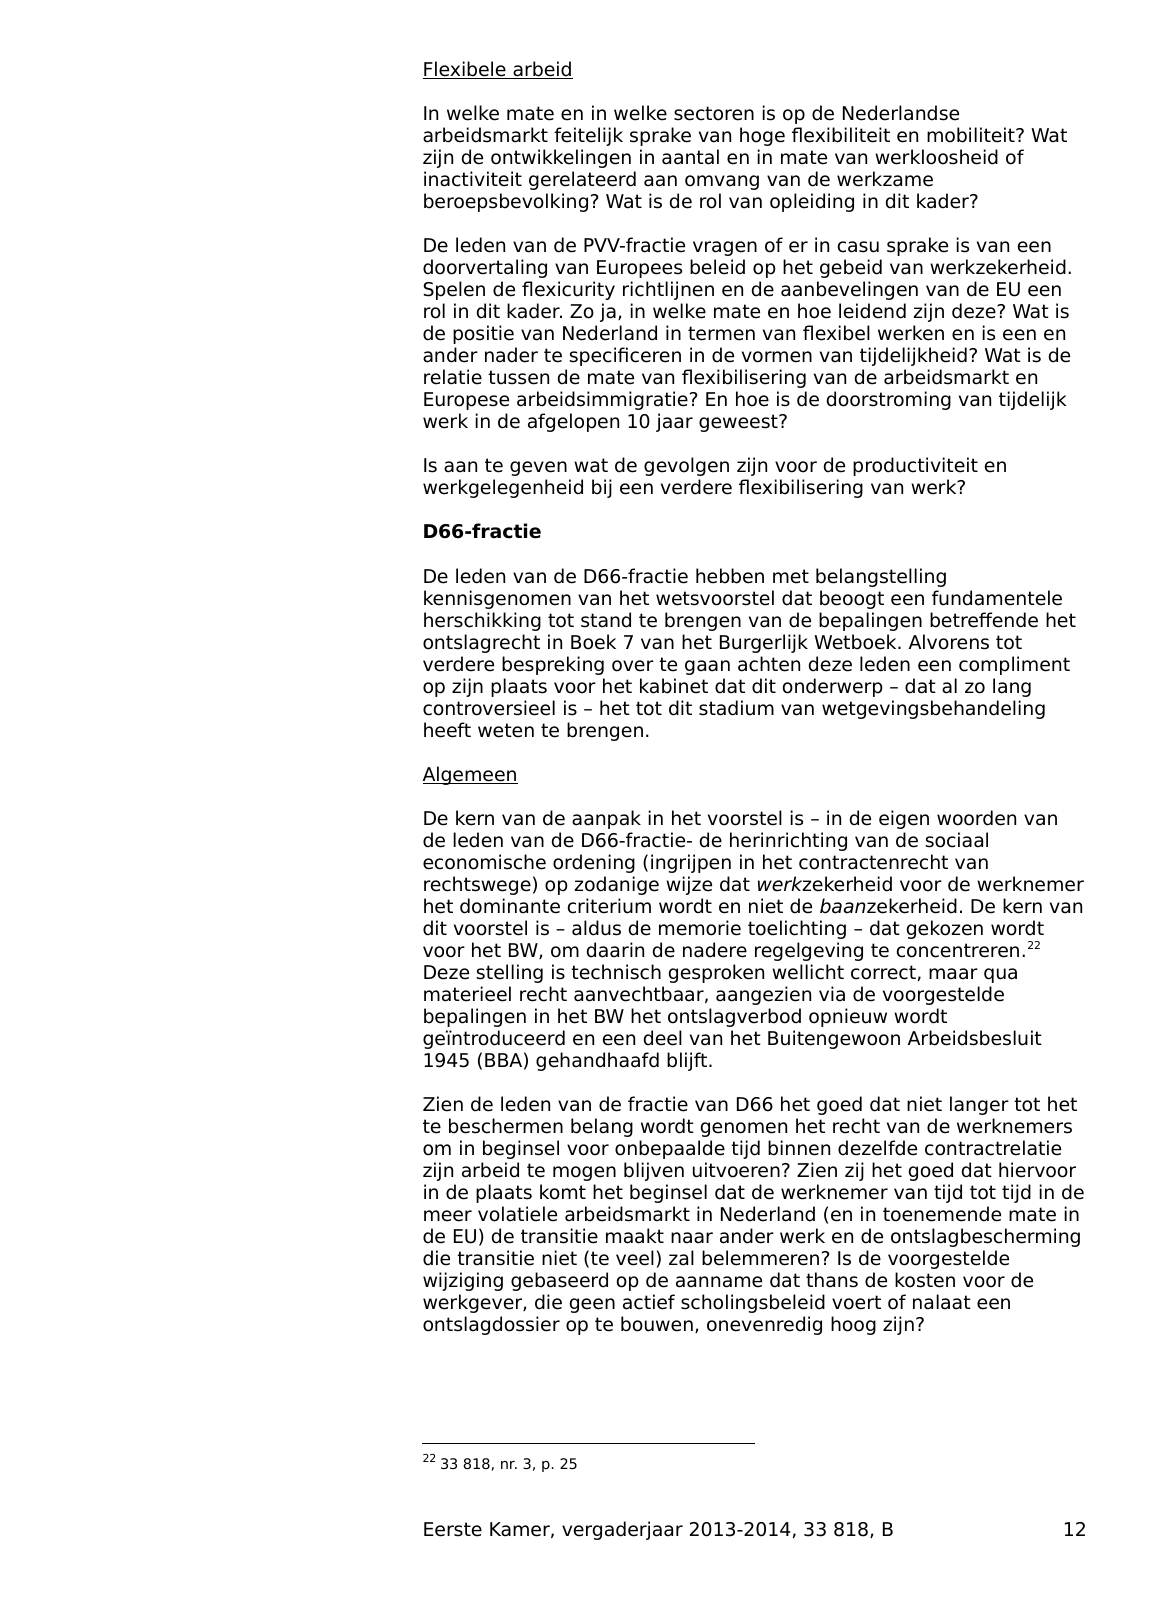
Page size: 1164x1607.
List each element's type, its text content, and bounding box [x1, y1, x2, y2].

text De leden van de D66-fractie hebben met belangstelling kennisgenomen van het wetsvoorstel dat beoogt een fundamentele herschikking tot stand te brengen van de bepalingen betreffende het ontslagrecht in Boek 7 van het Burgerlijk Wetboek. Alvorens tot verdere bespreking over te gaan achten deze leden een compliment op zijn plaats voor het kabinet dat dit onderwerp – dat al zo lang controversieel is – het tot dit stadium van wetgevingsbehandeling heeft weten te brengen. [422, 566, 1087, 741]
text De kern van de aanpak in het voorstel is – in de eigen woorden van de leden van de D66-fractie- de herinrichting van de sociaal economische ordening (ingrijpen in het contractenrecht van rechtswege) op zodanige wijze dat werkzekerheid voor de werknemer het dominante criterium wordt en niet de baanzekerheid. De kern van dit voorstel is – aldus de memorie toelichting – dat gekozen wordt voor het BW, om daarin de nadere regelgeving te concentreren. Deze stelling is technisch gesproken wellicht correct, maar qua materieel recht aanvechtbaar, aangezien via de voorgestelde bepalingen in het BW het ontslagverbod opnieuw wordt geïntroduceerd en een deel van het Buitengewoon Arbeidsbesluit 1945 (BBA) gehandhaafd blijft. [422, 808, 1087, 1072]
text De leden van de PVV-fractie vragen of er in casu sprake is van een doorvertaling van Europees beleid op het gebeid van werkzekerheid. Spelen de flexicurity richtlijnen en de aanbevelingen van de EU een rol in dit kader. Zo ja, in welke mate en hoe leidend zijn deze? Wat is de positie van Nederland in termen van flexibel werken en is een en ander nader te specificeren in de vormen van tijdelijkheid? Wat is de relatie tussen de mate van flexibilisering van de arbeidsmarkt en Europese arbeidsimmigratie? En hoe is de doorstroming van tijdelijk werk in de afgelopen 10 jaar geweest? [422, 235, 1087, 433]
text Zien de leden van de fractie van D66 het goed dat niet langer tot het te beschermen belang wordt genomen het recht van de werknemers om in beginsel voor onbepaalde tijd binnen dezelfde contractrelatie zijn arbeid te mogen blijven uitvoeren? Zien zij het goed dat hiervoor in de plaats komt het beginsel dat de werknemer van tijd tot tijd in de meer volatiele arbeidsmarkt in Nederland (en in toenemende mate in de EU) de transitie maakt naar ander werk en de ontslagbescherming die transitie niet (te veel) zal belemmeren? Is de voorgestelde wijziging gebaseerd op de aanname dat thans de kosten voor de werkgever, die geen actief scholingsbeleid voert of nalaat een ontslagdossier op te bouwen, onevenredig hoog zijn? [422, 1094, 1087, 1336]
subtitle Flexibele arbeid [422, 59, 1087, 81]
subtitle D66-fractie [422, 521, 1087, 543]
text 33 818, nr. 3, p. 25 [422, 1452, 1087, 1474]
subtitle Algemeen [422, 764, 1087, 786]
text Is aan te geven wat de gevolgen zijn voor de productiviteit en werkgelegenheid bij een verdere flexibilisering van werk? [422, 455, 1087, 499]
text In welke mate en in welke sectoren is op de Nederlandse arbeidsmarkt feitelijk sprake van hoge flexibiliteit en mobiliteit? Wat zijn de ontwikkelingen in aantal en in mate van werkloosheid of inactiviteit gerelateerd aan omvang van de werkzame beroepsbevolking? Wat is de rol van opleiding in dit kader? [422, 103, 1087, 213]
